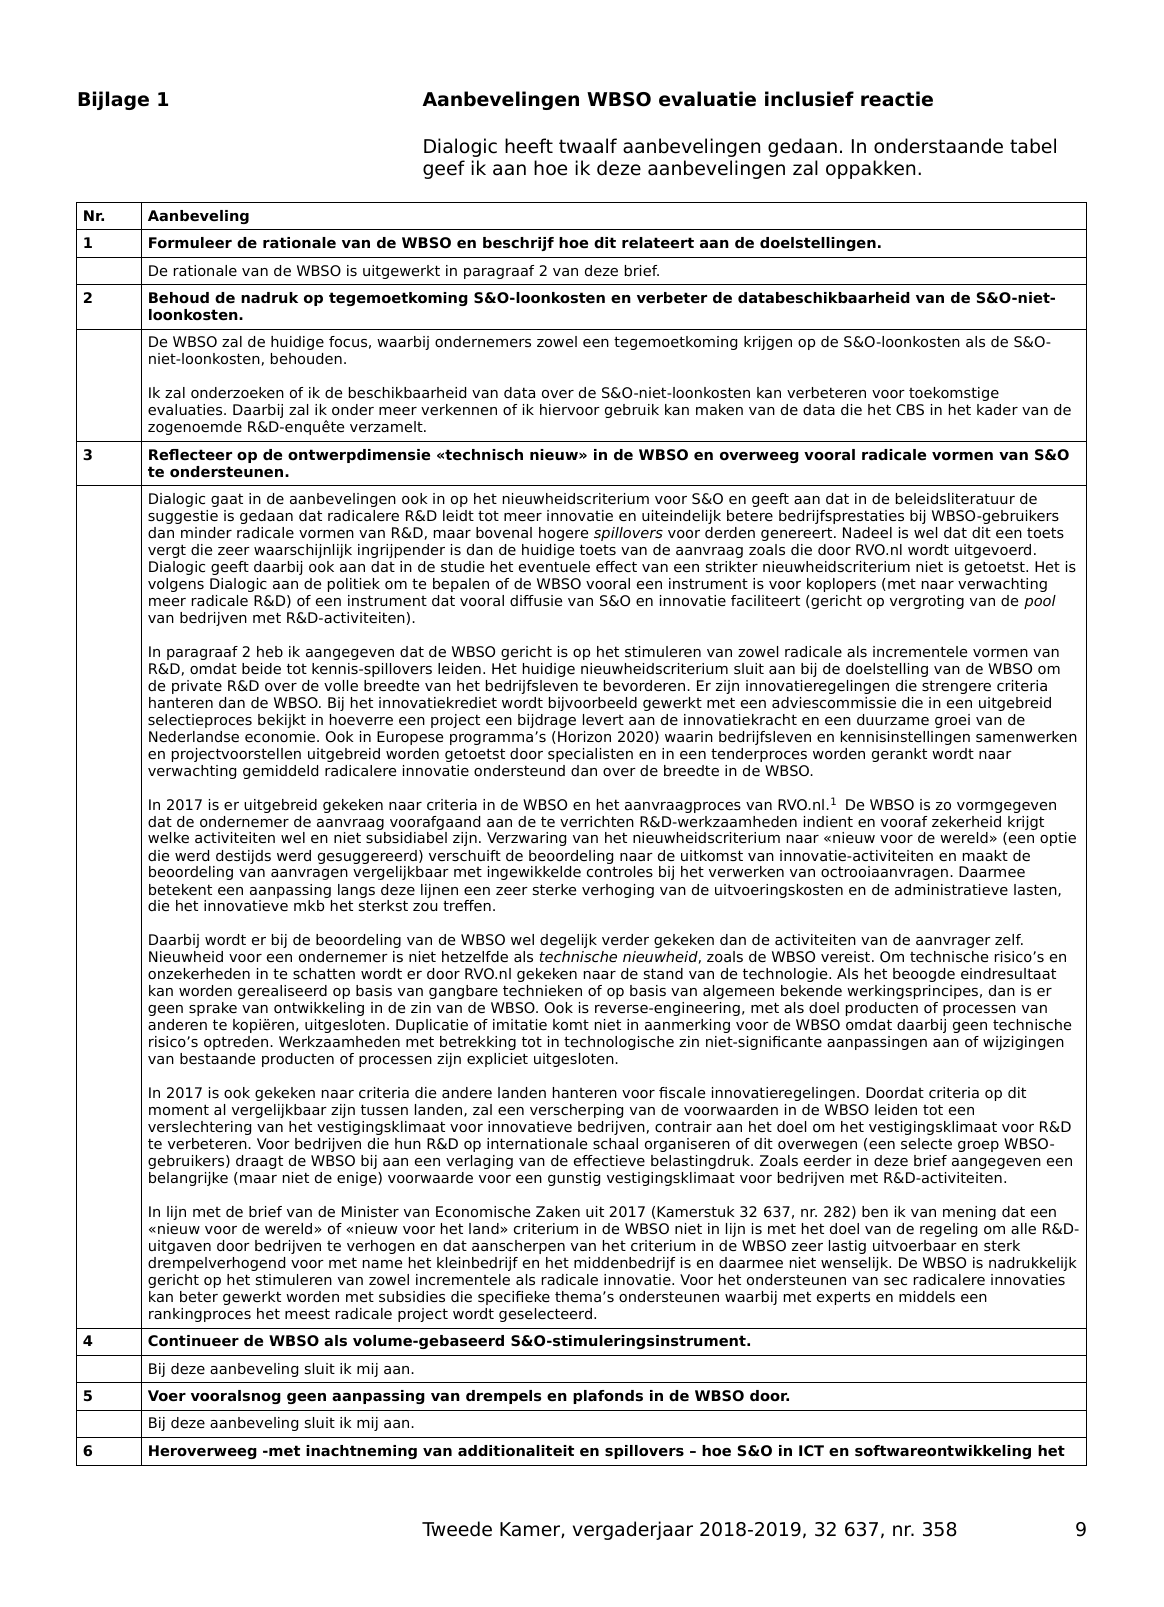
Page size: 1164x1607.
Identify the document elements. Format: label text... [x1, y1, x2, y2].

table_cell In 2017 is er uitgebreid gekeken naar criteria in de WBSO en het aanvraagproces van RVO.nl.1 De WBSO is zo vormgegeven dat de ondernemer de aanvraag voorafgaand aan de te verrichten R&D-werkzaamheden indient en vooraf zekerheid krijgt welke activiteiten wel en niet subsidiabel zijn. Verzwaring van het nieuwheidscriterium naar «nieuw voor de wereld» (een optie die werd destijds werd gesuggereerd) verschuift de beoordeling naar de uitkomst van innovatie-activiteiten en maakt de beoordeling van aanvragen vergelijkbaar met ingewikkelde controles bij het verwerken van octrooiaanvragen. Daarmee betekent een aanpassing langs deze lijnen een zeer sterke verhoging van de uitvoeringskosten en de administratieve lasten, die het innovatieve mkb het sterkst zou treffen. [142, 796, 1086, 915]
table_cell 5 [77, 1383, 141, 1410]
table_cell In 2017 is ook gekeken naar criteria die andere landen hanteren voor fiscale innovatieregelingen. Doordat criteria op dit moment al vergelijkbaar zijn tussen landen, zal een verscherping van de voorwaarden in de WBSO leiden tot een verslechtering van het vestigingsklimaat voor innovatieve bedrijven, contrair aan het doel om het vestigingsklimaat voor R&D te verbeteren. Voor bedrijven die hun R&D op internationale schaal organiseren of dit overwegen (een selecte groep WBSO-gebruikers) draagt de WBSO bij aan een verlaging van de effectieve belastingdruk. Zoals eerder in deze brief aangegeven een belangrijke (maar niet de enige) voorwaarde voor een gunstig vestigingsklimaat voor bedrijven met R&D-activiteiten. [142, 1085, 1086, 1187]
table_cell Formuleer de rationale van de WBSO en beschrijf hoe dit relateert aan de doelstellingen. [142, 230, 1086, 257]
table_cell Voer vooralsnog geen aanpassing van drempels en plafonds in de WBSO door. [142, 1383, 1086, 1410]
table_cell 3 [77, 442, 141, 485]
table_cell Bij deze aanbeveling sluit ik mij aan. [142, 1411, 1086, 1437]
table_cell [142, 627, 1086, 644]
table_header Aanbeveling [142, 203, 1086, 229]
table_cell [77, 644, 141, 779]
table_cell [77, 796, 141, 915]
table_cell [77, 486, 141, 627]
table_cell 2 [77, 285, 141, 328]
table_cell [77, 1187, 141, 1204]
table_cell Bij deze aanbeveling sluit ik mij aan. [142, 1356, 1086, 1382]
table_cell In lijn met de brief van de Minister van Economische Zaken uit 2017 (Kamerstuk 32 637, nr. 282) ben ik van mening dat een «nieuw voor de wereld» of «nieuw voor het land» criterium in de WBSO niet in lijn is met het doel van de regeling om alle R&D-uitgaven door bedrijven te verhogen en dat aanscherpen van het criterium in de WBSO zeer lastig uitvoerbaar en sterk drempelverhogend voor met name het kleinbedrijf en het middenbedrijf is en daarmee niet wenselijk. De WBSO is nadrukkelijk gericht op het stimuleren van zowel incrementele als radicale innovatie. Voor het ondersteunen van sec radicalere innovaties kan beter gewerkt worden met subsidies die specifieke thema’s ondersteunen waarbij met experts en middels een rankingproces het meest radicale project wordt geselecteerd. [142, 1204, 1086, 1327]
table_cell [142, 368, 1086, 385]
table_cell [142, 1187, 1086, 1204]
table_cell [142, 1068, 1086, 1085]
table_cell [77, 780, 141, 796]
table_cell De rationale van de WBSO is uitgewerkt in paragraaf 2 van deze brief. [142, 258, 1086, 284]
table_cell 6 [77, 1438, 141, 1464]
table_cell Daarbij wordt er bij de beoordeling van de WBSO wel degelijk verder gekeken dan de activiteiten van de aanvrager zelf. Nieuwheid voor een ondernemer is niet hetzelfde als technische nieuwheid, zoals de WBSO vereist. Om technische risico’s en onzekerheden in te schatten wordt er door RVO.nl gekeken naar de stand van de technologie. Als het beoogde eindresultaat kan worden gerealiseerd op basis van gangbare technieken of op basis van algemeen bekende werkingsprincipes, dan is er geen sprake van ontwikkeling in de zin van de WBSO. Ook is reverse-engineering, met als doel producten of processen van anderen te kopiëren, uitgesloten. Duplicatie of imitatie komt niet in aanmerking voor de WBSO omdat daarbij geen technische risico’s optreden. Werkzaamheden met betrekking tot in technologische zin niet-significante aanpassingen aan of wijzigingen van bestaande producten of processen zijn expliciet uitgesloten. [142, 932, 1086, 1068]
table_cell Dialogic gaat in de aanbevelingen ook in op het nieuwheidscriterium voor S&O en geeft aan dat in de beleidsliteratuur de suggestie is gedaan dat radicalere R&D leidt tot meer innovatie en uiteindelijk betere bedrijfsprestaties bij WBSO-gebruikers dan minder radicale vormen van R&D, maar bovenal hogere spillovers voor derden genereert. Nadeel is wel dat dit een toets vergt die zeer waarschijnlijk ingrijpender is dan de huidige toets van de aanvraag zoals die door RVO.nl wordt uitgevoerd. Dialogic geeft daarbij ook aan dat in de studie het eventuele effect van een strikter nieuwheidscriterium niet is getoetst. Het is volgens Dialogic aan de politiek om te bepalen of de WBSO vooral een instrument is voor koplopers (met naar verwachting meer radicale R&D) of een instrument dat vooral diffusie van S&O en innovatie faciliteert (gericht op vergroting van de pool van bedrijven met R&D-activiteiten). [142, 486, 1086, 627]
table_cell [142, 915, 1086, 932]
table_cell In paragraaf 2 heb ik aangegeven dat de WBSO gericht is op het stimuleren van zowel radicale als incrementele vormen van R&D, omdat beide tot kennis-spillovers leiden. Het huidige nieuwheidscriterium sluit aan bij de doelstelling van de WBSO om de private R&D over de volle breedte van het bedrijfsleven te bevorderen. Er zijn innovatieregelingen die strengere criteria hanteren dan de WBSO. Bij het innovatiekrediet wordt bijvoorbeeld gewerkt met een adviescommissie die in een uitgebreid selectieproces bekijkt in hoeverre een project een bijdrage levert aan de innovatiekracht en een duurzame groei van de Nederlandse economie. Ook in Europese programma’s (Horizon 2020) waarin bedrijfsleven en kennisinstellingen samenwerken en projectvoorstellen uitgebreid worden getoetst door specialisten en in een tenderproces worden gerankt wordt naar verwachting gemiddeld radicalere innovatie ondersteund dan over de breedte in de WBSO. [142, 644, 1086, 779]
table_cell Behoud de nadruk op tegemoetkoming S&O-loonkosten en verbeter de databeschikbaarheid van de S&O-niet-loonkosten. [142, 285, 1086, 328]
table_cell Heroverweeg -met inachtneming van additionaliteit en spillovers – hoe S&O in ICT en softwareontwikkeling het [142, 1438, 1086, 1464]
table_header Nr. [77, 203, 141, 229]
table_cell [77, 330, 141, 368]
text Dialogic heeft twaalf aanbevelingen gedaan. In onderstaande tabel geef ik aan hoe ik deze aanbevelingen zal oppakken. [422, 136, 1087, 180]
table_cell Reflecteer op de ontwerpdimensie «technisch nieuw» in de WBSO en overweeg vooral radicale vormen van S&O te ondersteunen. [142, 442, 1086, 485]
table_cell De WBSO zal de huidige focus, waarbij ondernemers zowel een tegemoetkoming krijgen op de S&O-loonkosten als de S&O-niet-loonkosten, behouden. [142, 330, 1086, 368]
table_cell [77, 1411, 141, 1437]
table_cell [77, 1356, 141, 1382]
table_cell Ik zal onderzoeken of ik de beschikbaarheid van data over de S&O-niet-loonkosten kan verbeteren voor toekomstige evaluaties. Daarbij zal ik onder meer verkennen of ik hiervoor gebruik kan maken van de data die het CBS in het kader van de zogenoemde R&D-enquête verzamelt. [142, 385, 1086, 441]
table_cell [142, 780, 1086, 796]
table_cell 4 [77, 1329, 141, 1355]
table_cell [77, 1204, 141, 1327]
table_cell Continueer de WBSO als volume-gebaseerd S&O-stimuleringsinstrument. [142, 1329, 1086, 1355]
table_cell [77, 1068, 141, 1085]
table_cell [77, 627, 141, 644]
table_cell 1 [77, 230, 141, 257]
table_cell [77, 932, 141, 1068]
subtitle Bijlage 1 Aanbevelingen WBSO evaluatie inclusief reactie [77, 89, 1087, 111]
table_cell [77, 258, 141, 284]
table_cell [77, 915, 141, 932]
table_cell [77, 385, 141, 441]
table_cell [77, 368, 141, 385]
table_cell [77, 1085, 141, 1187]
